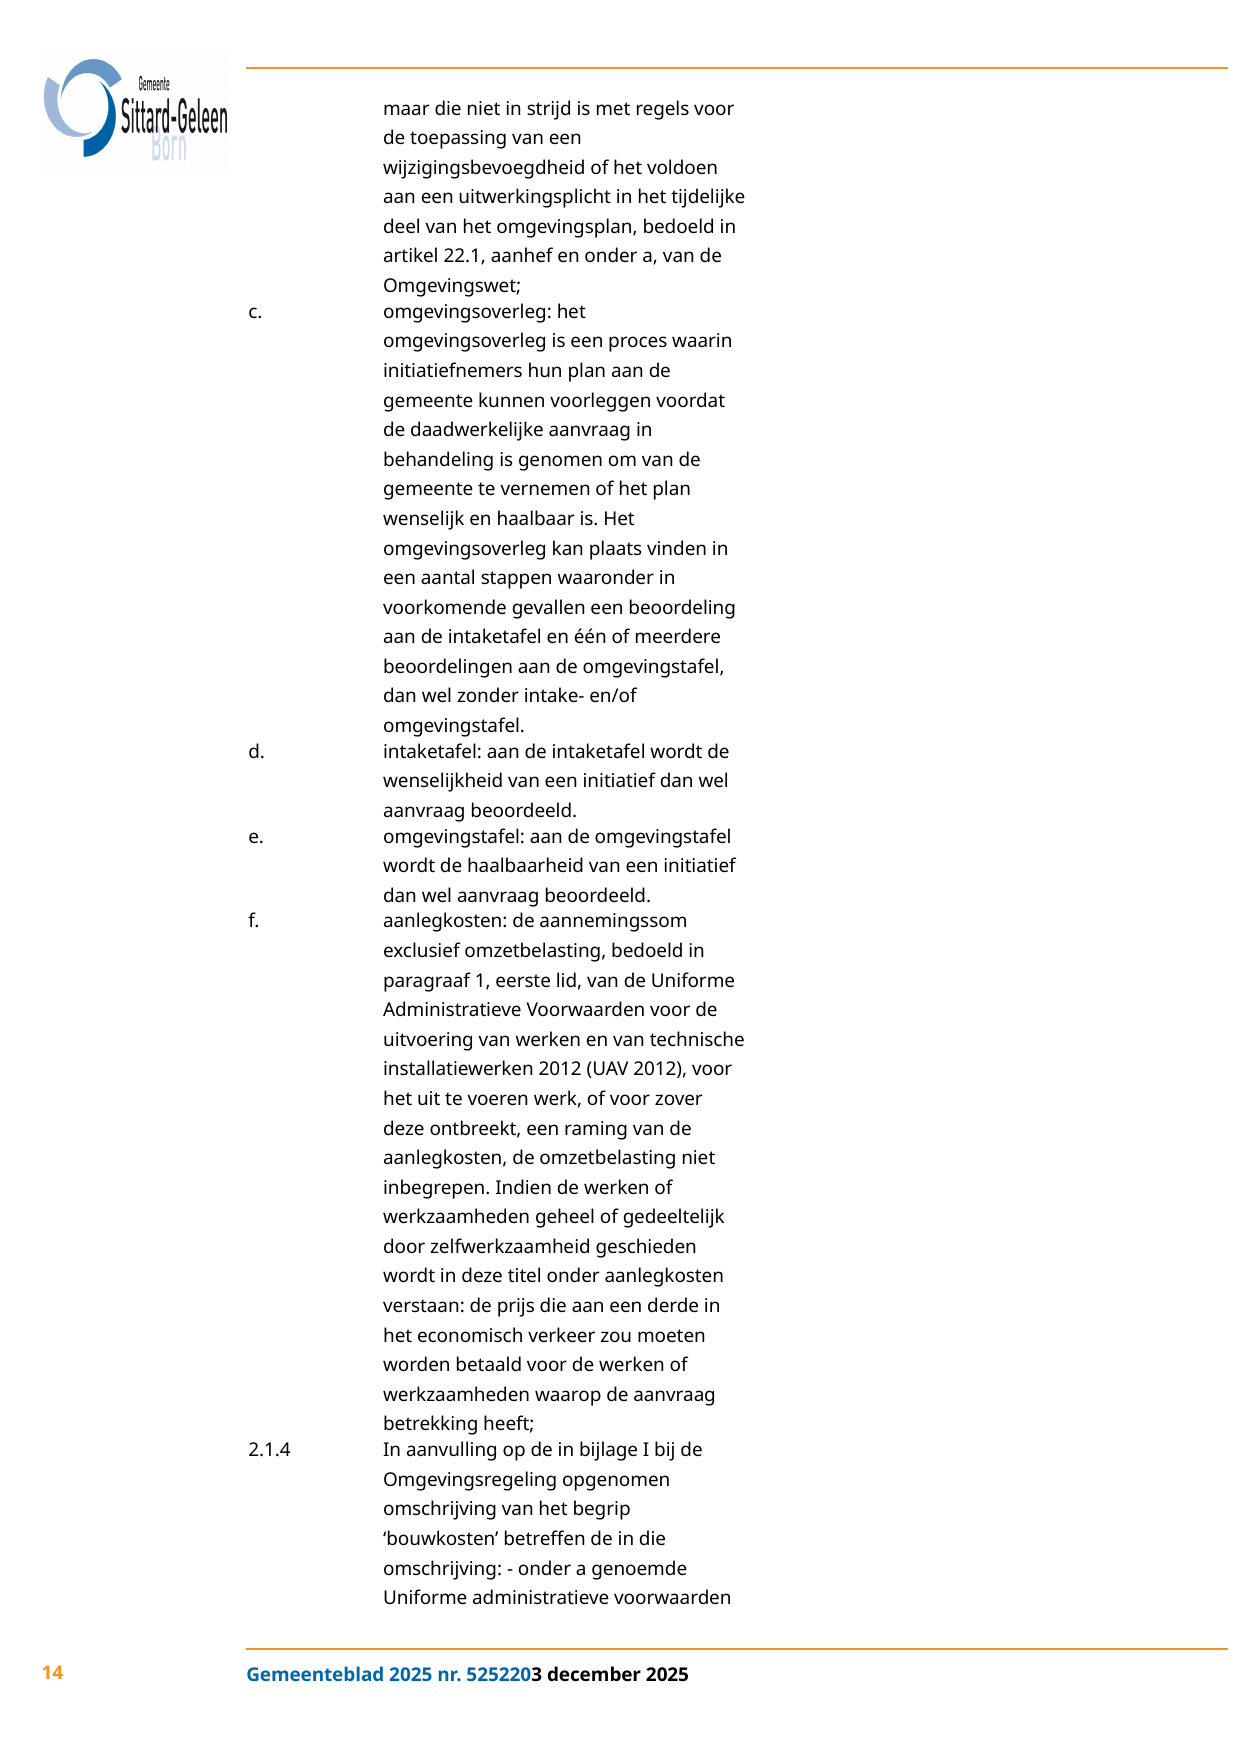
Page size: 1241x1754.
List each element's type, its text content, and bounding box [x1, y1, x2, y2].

table_cell [882, 738, 1017, 823]
table_cell [747, 298, 882, 738]
table_cell [747, 738, 882, 823]
table_cell 2.1.4 [248, 1436, 383, 1610]
table_cell e. [248, 823, 383, 908]
table_cell [882, 95, 1017, 298]
table_cell maar die niet in strijd is met regels voor de toepassing van een wijzigingsbevoegdheid of het voldoen aan een uitwerkingsplicht in het tijdelijke deel van het omgevingsplan, bedoeld in artikel 22.1, aanhef en onder a, van de Omgevingswet; [383, 95, 747, 298]
table_cell omgevingstafel: aan de omgevingstafel wordt de haalbaarheid van een initiatief dan wel aanvraag beoordeeld. [383, 823, 747, 908]
table_cell [248, 95, 383, 298]
picture [41, 47, 231, 172]
table_cell omgevingsoverleg: het omgevingsoverleg is een proces waarin initiatiefnemers hun plan aan de gemeente kunnen voorleggen voordat de daadwerkelijke aanvraag in behandeling is genomen om van de gemeente te vernemen of het plan wenselijk en haalbaar is. Het omgevingsoverleg kan plaats vinden in een aantal stappen waaronder in voorkomende gevallen een beoordeling aan de intaketafel en één of meerdere beoordelingen aan de omgevingstafel, dan wel zonder intake- en/of omgevingstafel. [383, 298, 747, 738]
table_cell aanlegkosten: de aannemingssom exclusief omzetbelasting, bedoeld in paragraaf 1, eerste lid, van de Uniforme Administratieve Voorwaarden voor de uitvoering van werken en van technische installatiewerken 2012 (UAV 2012), voor het uit te voeren werk, of voor zover deze ontbreekt, een raming van de aanlegkosten, de omzetbelasting niet inbegrepen. Indien de werken of werkzaamheden geheel of gedeeltelijk door zelfwerkzaamheid geschieden wordt in deze titel onder aanlegkosten verstaan: de prijs die aan een derde in het economisch verkeer zou moeten worden betaald voor de werken of werkzaamheden waarop de aanvraag betrekking heeft; [383, 908, 747, 1436]
table_cell d. [248, 738, 383, 823]
table_cell [882, 908, 1017, 1436]
table_cell In aanvulling op de in bijlage I bij de Omgevingsregeling opgenomen omschrijving van het begrip ‘bouwkosten’ betreffen de in die omschrijving: - onder a genoemde Uniforme administratieve voorwaarden [383, 1436, 747, 1610]
table_cell [747, 1436, 882, 1610]
table_cell [747, 823, 882, 908]
table_cell f. [248, 908, 383, 1436]
table_cell c. [248, 298, 383, 738]
table_cell [747, 95, 882, 298]
table_cell intaketafel: aan de intaketafel wordt de wenselijkheid van een initiatief dan wel aanvraag beoordeeld. [383, 738, 747, 823]
table_cell [882, 298, 1017, 738]
table_cell [882, 823, 1017, 908]
table_cell [882, 1436, 1017, 1610]
table_cell [747, 908, 882, 1436]
